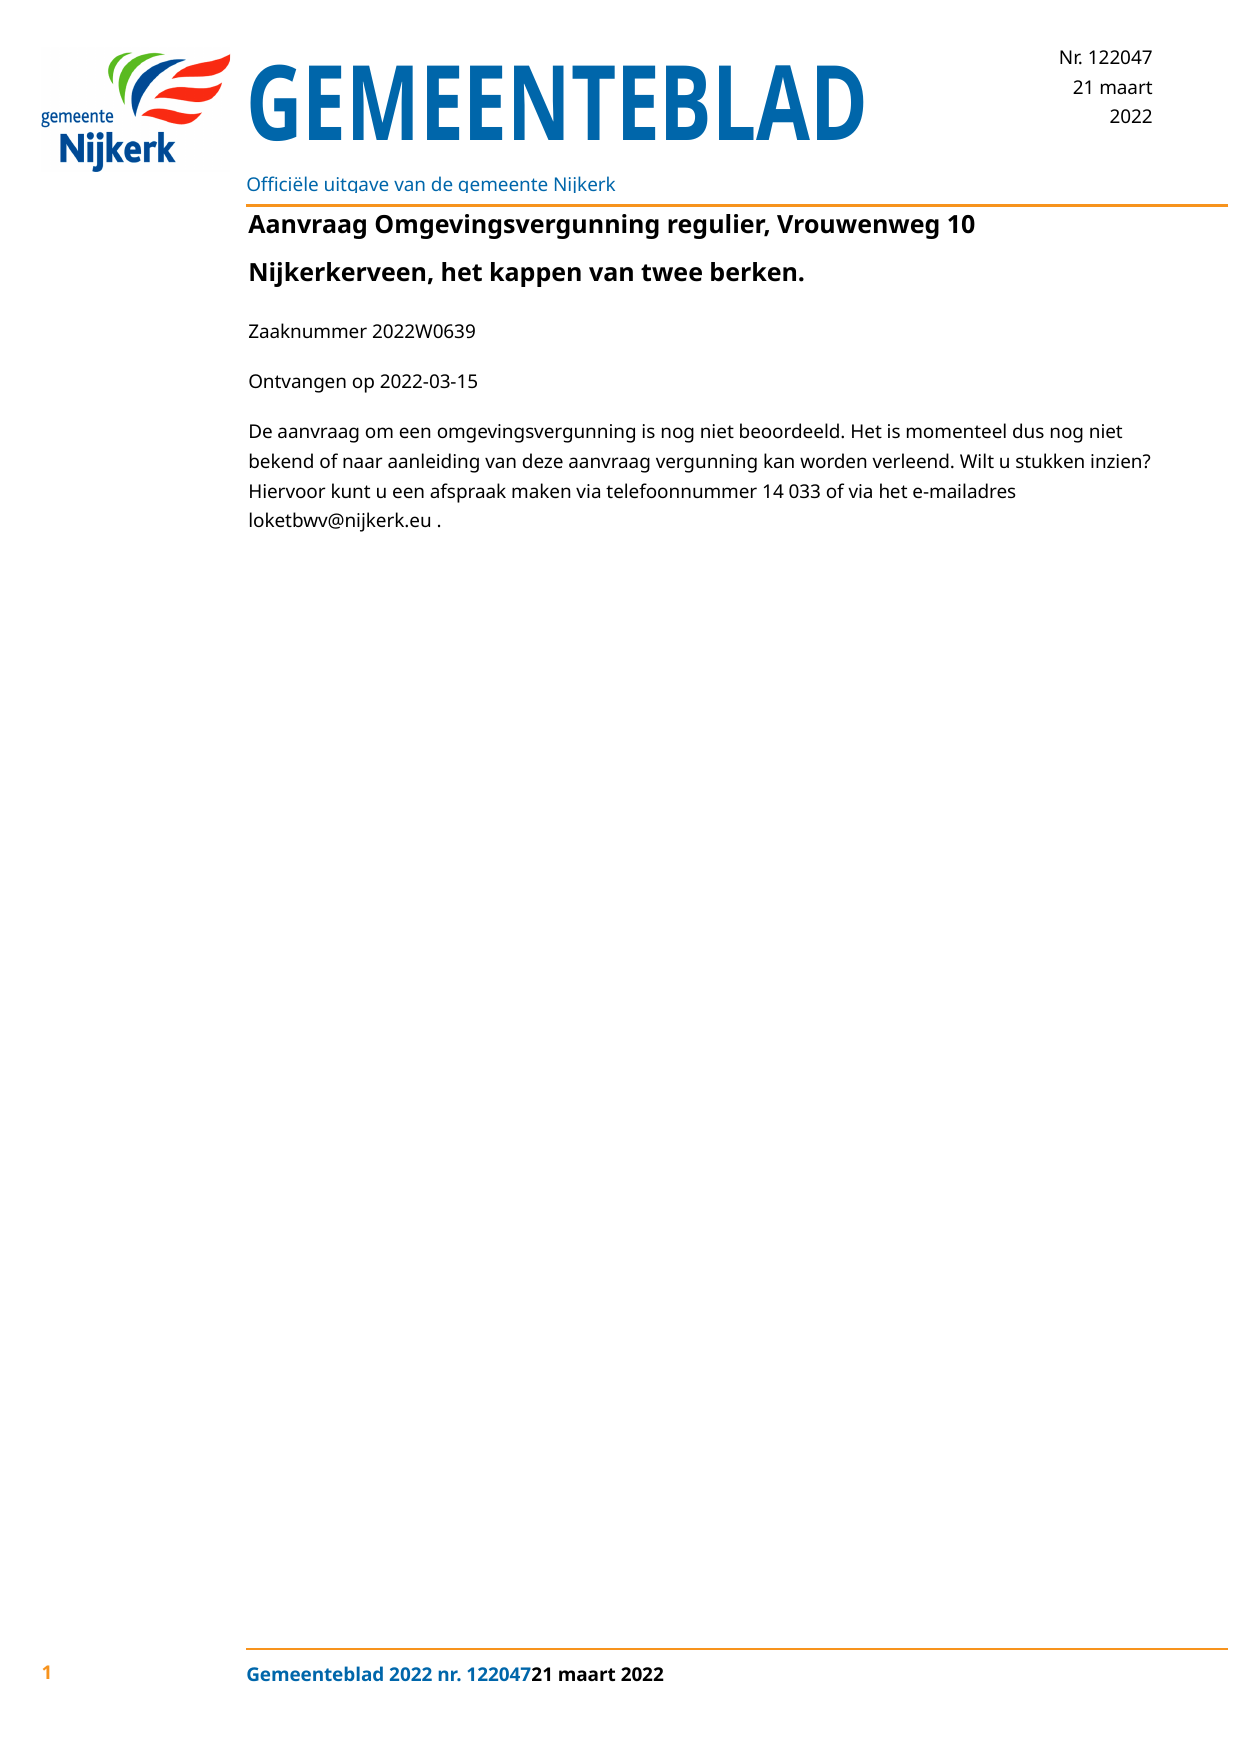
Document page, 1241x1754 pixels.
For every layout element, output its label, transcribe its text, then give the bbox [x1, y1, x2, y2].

text Aanvraag Omgevingsvergunning regulier, Vrouwenweg 10 Nijkerkerveen, het kappen van twee berken. [248, 207, 1152, 288]
text Ontvangen op 2022-03-15 [248, 368, 1152, 394]
text Zaaknummer 2022W0639 [248, 318, 1152, 344]
picture [41, 47, 231, 172]
text De aanvraag om een omgevingsvergunning is nog niet beoordeeld. Het is momenteel dus nog niet bekend of naar aanleiding van deze aanvraag vergunning kan worden verleend. Wilt u stukken inzien? Hiervoor kunt u een afspraak maken via telefoonnummer 14 033 of via het e-mailadres loketbwv@nijkerk.eu . [248, 419, 1152, 533]
